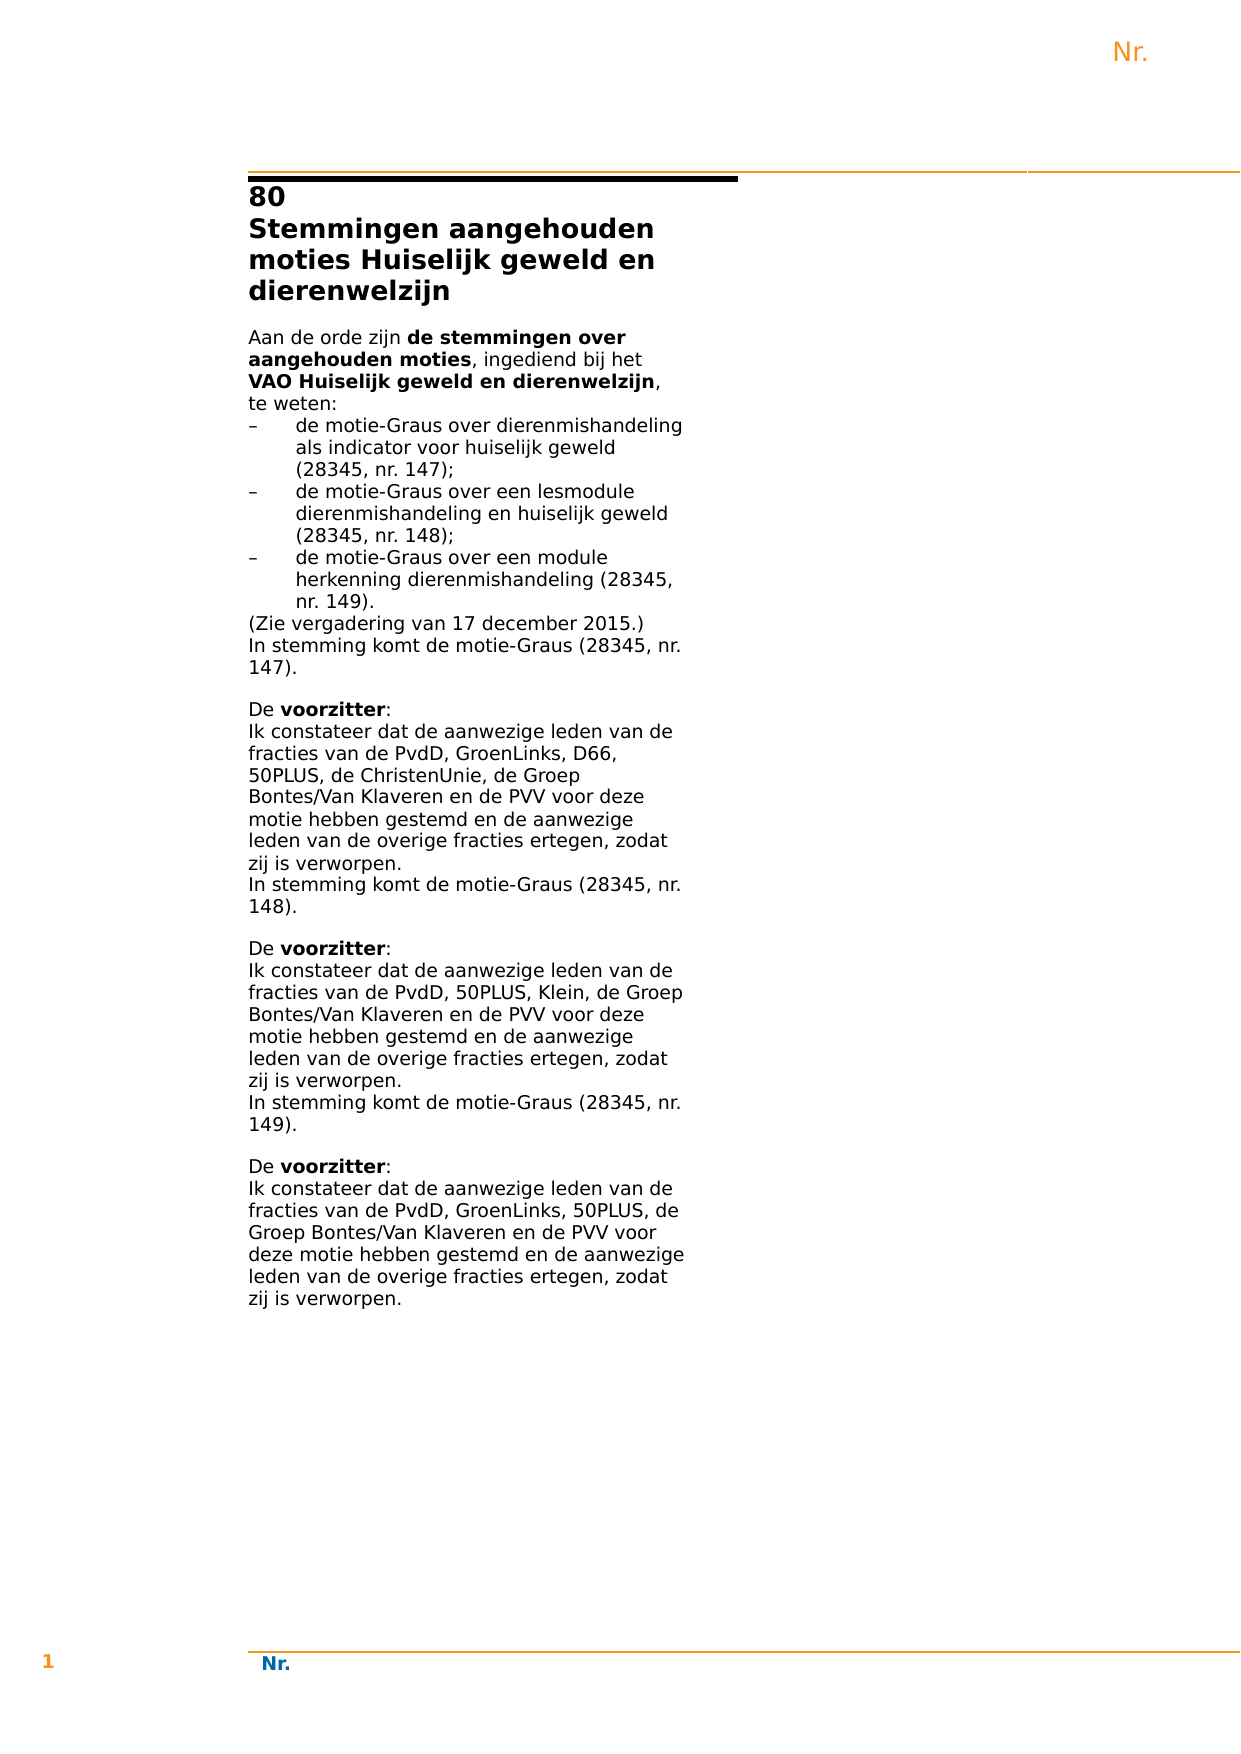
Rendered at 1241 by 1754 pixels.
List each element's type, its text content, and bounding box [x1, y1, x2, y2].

text (Zie vergadering van 17 december 2015.) [248, 613, 691, 634]
title 80 Stemmingen aangehouden moties Huiselijk geweld en dierenwelzijn [248, 182, 691, 307]
list de motie-Graus over een lesmodule dierenmishandeling en huiselijk geweld (28345, nr. 148); [248, 481, 691, 547]
list de motie-Graus over een module herkenning dierenmishandeling (28345, nr. 149). [248, 547, 691, 613]
text Aan de orde zijn de stemmingen over aangehouden moties, ingediend bij het VAO Huiselijk geweld en dierenwelzijn, [248, 327, 691, 393]
list de motie-Graus over dierenmishandeling als indicator voor huiselijk geweld (28345, nr. 147); [248, 415, 691, 481]
text Ik constateer dat de aanwezige leden van de fracties van de PvdD, 50PLUS, Klein, de Groep Bontes/Van Klaveren en de PVV voor deze motie hebben gestemd en de aanwezige leden van de overige fracties ertegen, zodat zij is verworpen. [248, 960, 691, 1092]
text Ik constateer dat de aanwezige leden van de fracties van de PvdD, GroenLinks, 50PLUS, de Groep Bontes/Van Klaveren en de PVV voor deze motie hebben gestemd en de aanwezige leden van de overige fracties ertegen, zodat zij is verworpen. [248, 1178, 691, 1310]
text In stemming komt de motie-Graus (28345, nr. 147). [248, 634, 691, 678]
text De voorzitter: [248, 1156, 691, 1178]
text te weten: [248, 393, 691, 415]
text De voorzitter: [248, 698, 691, 721]
text Ik constateer dat de aanwezige leden van de fracties van de PvdD, GroenLinks, D66, 50PLUS, de ChristenUnie, de Groep Bontes/Van Klaveren en de PVV voor deze motie hebben gestemd en de aanwezige leden van de overige fracties ertegen, zodat zij is verworpen. [248, 721, 691, 874]
text De voorzitter: [248, 938, 691, 960]
text In stemming komt de motie-Graus (28345, nr. 149). [248, 1092, 691, 1136]
text In stemming komt de motie-Graus (28345, nr. 148). [248, 874, 691, 918]
